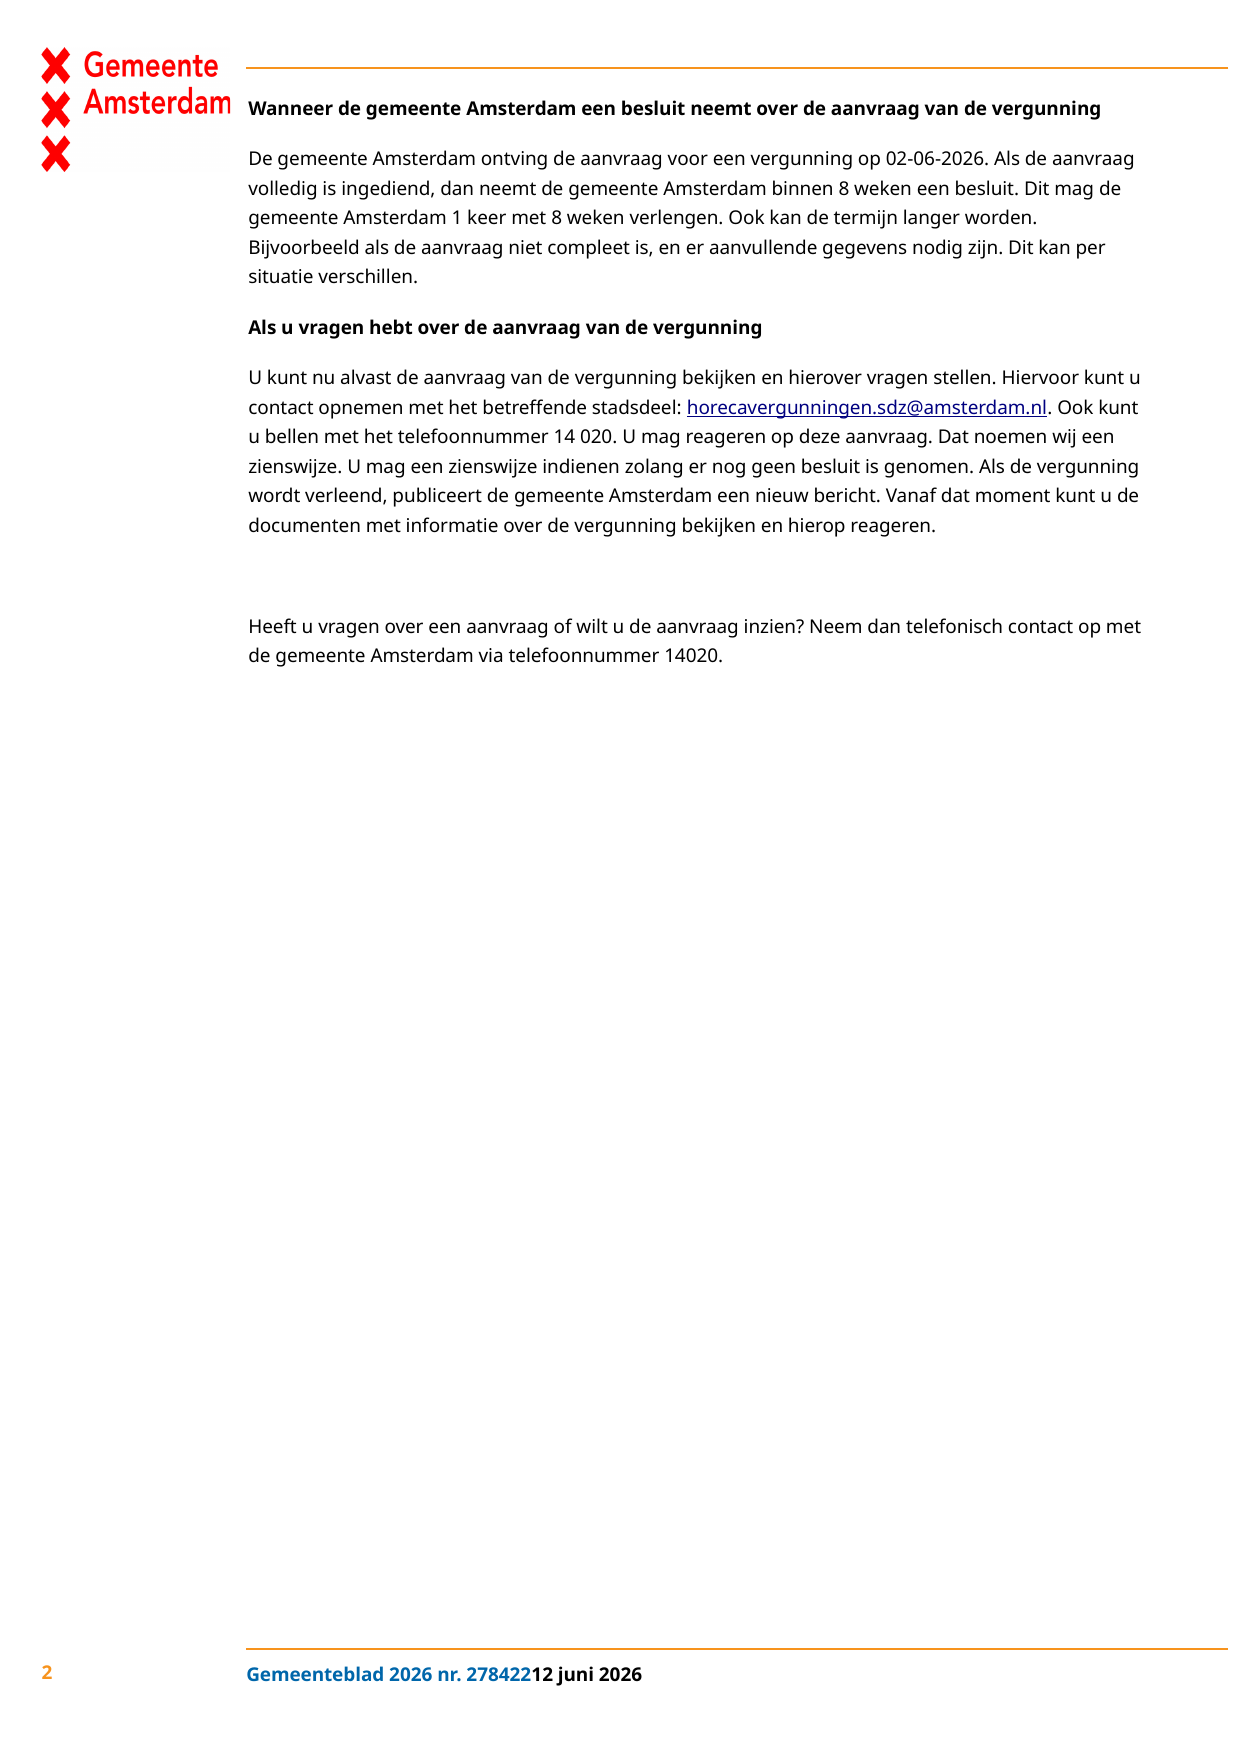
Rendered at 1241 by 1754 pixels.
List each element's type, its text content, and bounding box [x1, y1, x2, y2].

text Wanneer de gemeente Amsterdam een besluit neemt over de aanvraag van de vergunning [248, 95, 1152, 121]
text De gemeente Amsterdam ontving de aanvraag voor een vergunning op 02-06-2026. Als de aanvraag volledig is ingediend, dan neemt de gemeente Amsterdam binnen 8 weken een besluit. Dit mag de gemeente Amsterdam 1 keer met 8 weken verlengen. Ook kan de termijn langer worden. Bijvoorbeeld als de aanvraag niet compleet is, en er aanvullende gegevens nodig zijn. Dit kan per situatie verschillen. [248, 145, 1152, 289]
text U kunt nu alvast de aanvraag van de vergunning bekijken en hierover vragen stellen. Hiervoor kunt u contact opnemen met het betreffende stadsdeel: horecavergunningen.sdz@amsterdam.nl. Ook kunt u bellen met het telefoonnummer 14 020. U mag reageren op deze aanvraag. Dat noemen wij een zienswijze. U mag een zienswijze indienen zolang er nog geen besluit is genomen. Als de vergunning wordt verleend, publiceert de gemeente Amsterdam een nieuw bericht. Vanaf dat moment kunt u de documenten met informatie over de vergunning bekijken en hierop reageren. [248, 364, 1152, 538]
text Als u vragen hebt over de aanvraag van de vergunning [248, 314, 1152, 340]
text Heeft u vragen over een aanvraag of wilt u de aanvraag inzien? Neem dan telefonisch contact op met de gemeente Amsterdam via telefoonnummer 14020. [248, 613, 1152, 668]
picture [41, 47, 231, 172]
